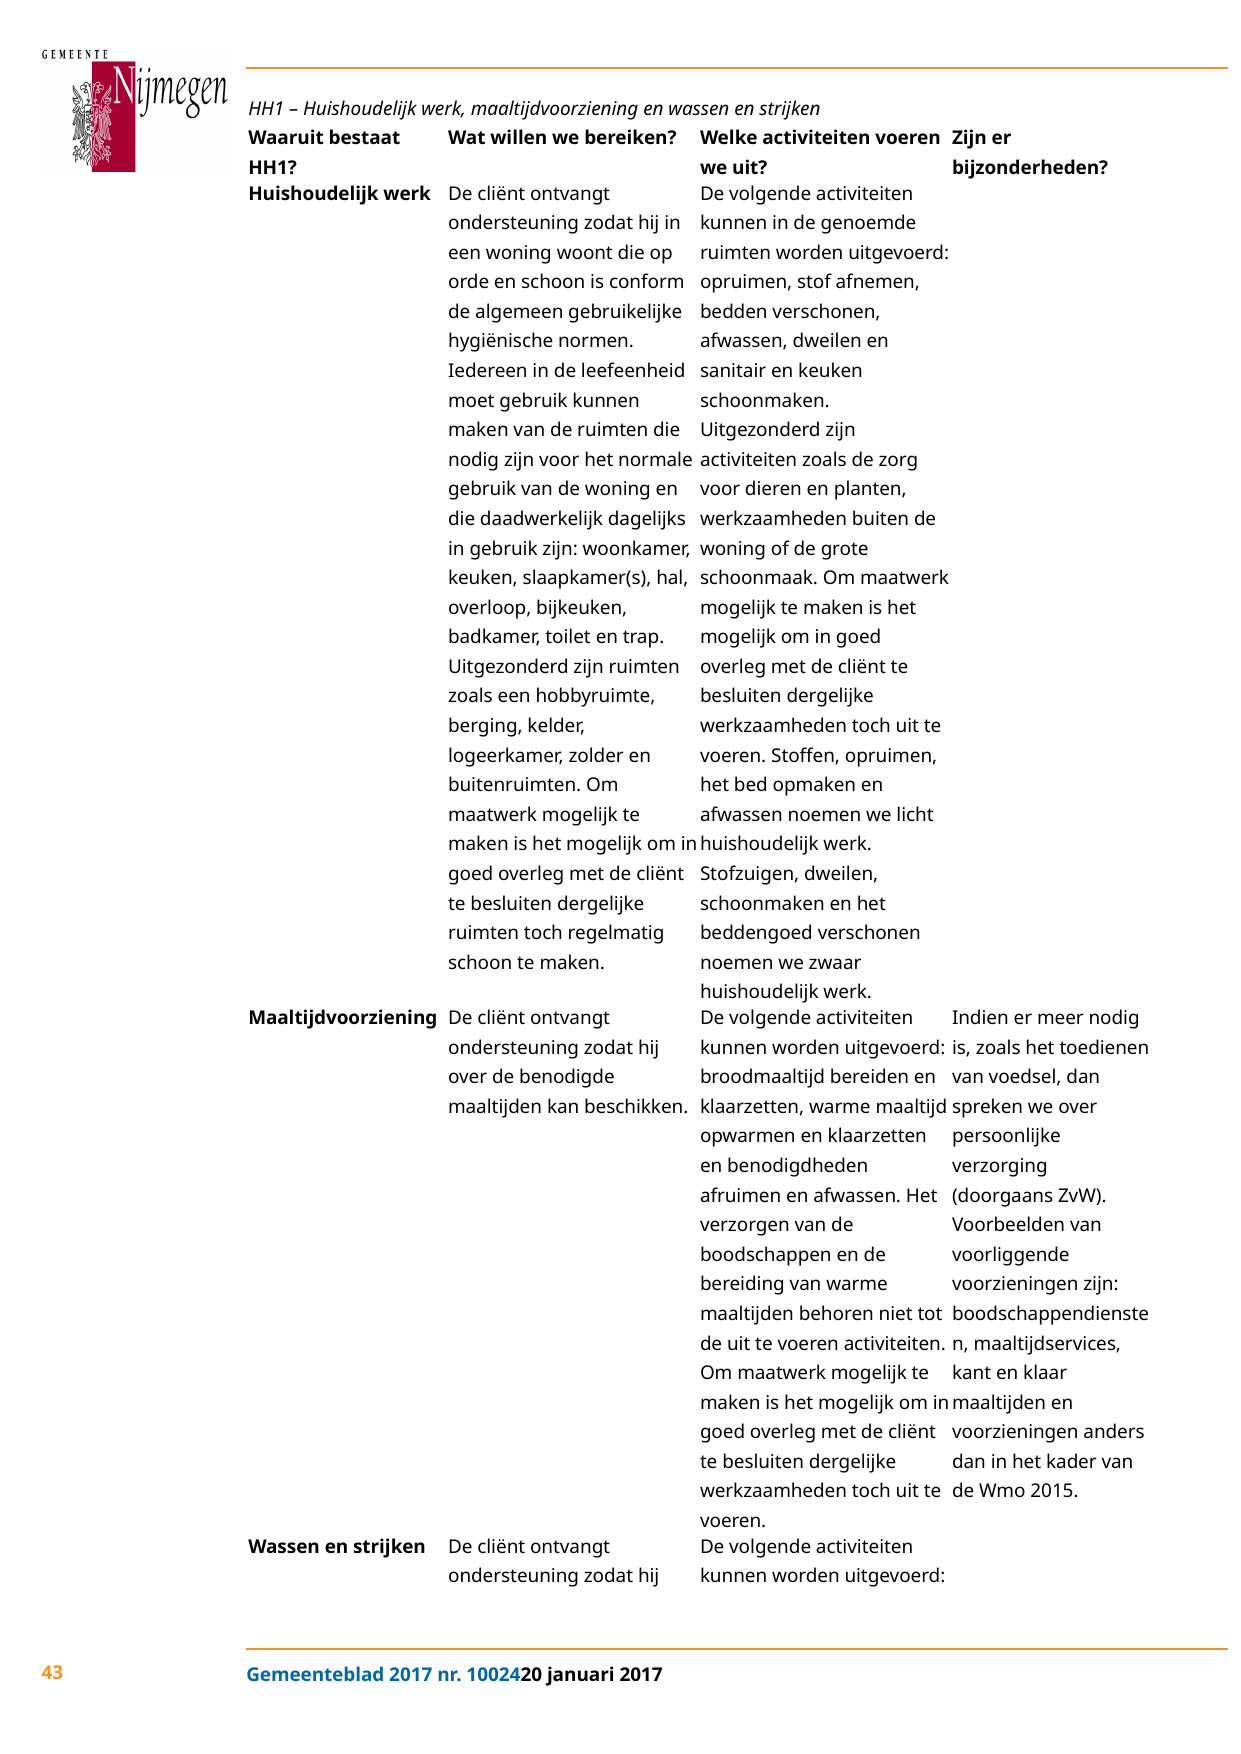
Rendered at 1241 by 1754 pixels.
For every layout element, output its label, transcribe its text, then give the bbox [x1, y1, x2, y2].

table_cell De cliënt ontvangt ondersteuning zodat hij [448, 1533, 700, 1588]
table_header Wat willen we bereiken? [448, 125, 700, 180]
table_cell De volgende activiteiten kunnen in de genoemde ruimten worden uitgevoerd: opruimen, stof afnemen, bedden verschonen, afwassen, dweilen en sanitair en keuken schoonmaken. Uitgezonderd zijn activiteiten zoals de zorg voor dieren en planten, werkzaamheden buiten de woning of de grote schoonmaak. Om maatwerk mogelijk te maken is het mogelijk om in goed overleg met de cliënt te besluiten dergelijke werkzaamheden toch uit te voeren. Stoffen, opruimen, het bed opmaken en afwassen noemen we licht huishoudelijk werk. Stofzuigen, dweilen, schoonmaken en het beddengoed verschonen noemen we zwaar huishoudelijk werk. [700, 180, 952, 1004]
picture [41, 47, 231, 172]
table_header Waaruit bestaat HH1? [248, 125, 448, 180]
table_cell De volgende activiteiten kunnen worden uitgevoerd: broodmaaltijd bereiden en klaarzetten, warme maaltijd opwarmen en klaarzetten en benodigdheden afruimen en afwassen. Het verzorgen van de boodschappen en de bereiding van warme maaltijden behoren niet tot de uit te voeren activiteiten. Om maatwerk mogelijk te maken is het mogelijk om in goed overleg met de cliënt te besluiten dergelijke werkzaamheden toch uit te voeren. [700, 1004, 952, 1533]
table_cell [952, 1533, 1152, 1588]
table_cell De cliënt ontvangt ondersteuning zodat hij in een woning woont die op orde en schoon is conform de algemeen gebruikelijke hygiënische normen. Iedereen in de leefeenheid moet gebruik kunnen maken van de ruimten die nodig zijn voor het normale gebruik van de woning en die daadwerkelijk dagelijks in gebruik zijn: woonkamer, keuken, slaapkamer(s), hal, overloop, bijkeuken, badkamer, toilet en trap. Uitgezonderd zijn ruimten zoals een hobbyruimte, berging, kelder, logeerkamer, zolder en buitenruimten. Om maatwerk mogelijk te maken is het mogelijk om in goed overleg met de cliënt te besluiten dergelijke ruimten toch regelmatig schoon te maken. [448, 180, 700, 1004]
table_cell De cliënt ontvangt ondersteuning zodat hij over de benodigde maaltijden kan beschikken. [448, 1004, 700, 1533]
table_cell De volgende activiteiten kunnen worden uitgevoerd: [700, 1533, 952, 1588]
table_cell Maaltijdvoorziening [248, 1004, 448, 1533]
table_cell [952, 180, 1152, 1004]
table_header Zijn er bijzonderheden? [952, 125, 1152, 180]
table_header Welke activiteiten voeren we uit? [700, 125, 952, 180]
table_cell Indien er meer nodig is, zoals het toedienen van voedsel, dan spreken we over persoonlijke verzorging (doorgaans ZvW). Voorbeelden van voorliggende voorzieningen zijn: boodschappendiensten, maaltijdservices, kant en klaar maaltijden en voorzieningen anders dan in het kader van de Wmo 2015. [952, 1004, 1152, 1533]
table_cell Huishoudelijk werk [248, 180, 448, 1004]
text HH1 – Huishoudelijk werk, maaltijdvoorziening en wassen en strijken [248, 95, 1152, 121]
table_cell Wassen en strijken [248, 1533, 448, 1588]
